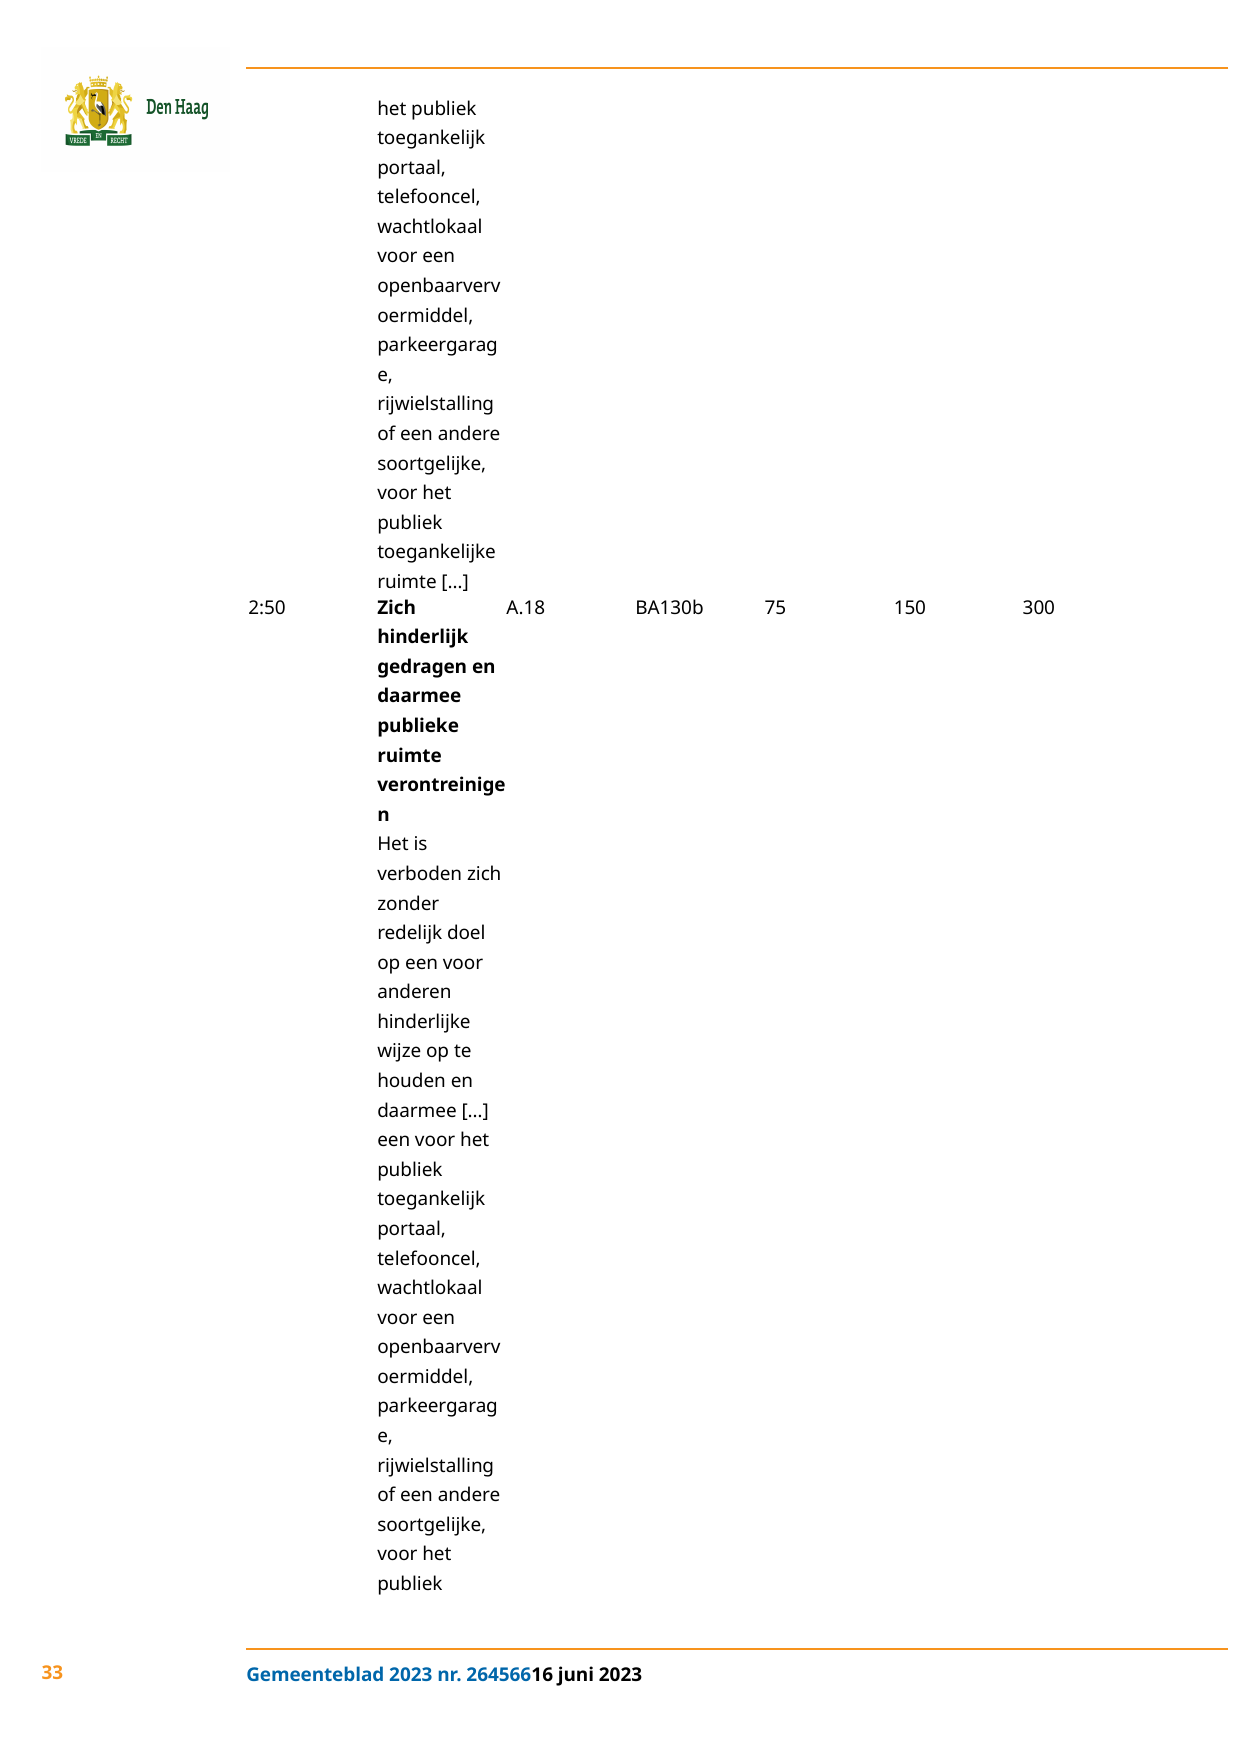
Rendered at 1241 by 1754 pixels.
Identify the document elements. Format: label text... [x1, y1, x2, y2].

table_cell Zich hinderlijk gedragen en daarmee publieke ruimte verontreinigen Het is verboden zich zonder redelijk doel op een voor anderen hinderlijke wijze op te houden en daarmee […] een voor het publiek toegankelijk portaal, telefooncel, wachtlokaal voor een openbaarvervoermiddel, parkeergarage, rijwielstalling of een andere soortgelijke, voor het publiek [377, 594, 506, 1596]
table_cell het publiek toegankelijk portaal, telefooncel, wachtlokaal voor een openbaarvervoermiddel, parkeergarage, rijwielstalling of een andere soortgelijke, voor het publiek toegankelijke ruimte […] [377, 95, 506, 594]
table_cell [1023, 95, 1152, 594]
table_cell [635, 95, 764, 594]
table_cell A.18 [506, 594, 635, 1596]
table_cell 2:50 [248, 594, 377, 1596]
table_cell [764, 95, 893, 594]
table_cell 75 [764, 594, 893, 1596]
table_cell [506, 95, 635, 594]
table_cell 150 [894, 594, 1022, 1596]
table_cell 300 [1023, 594, 1152, 1596]
table_cell BA130b [635, 594, 764, 1596]
picture [41, 47, 231, 172]
table_cell [248, 95, 377, 594]
table_cell [894, 95, 1022, 594]
